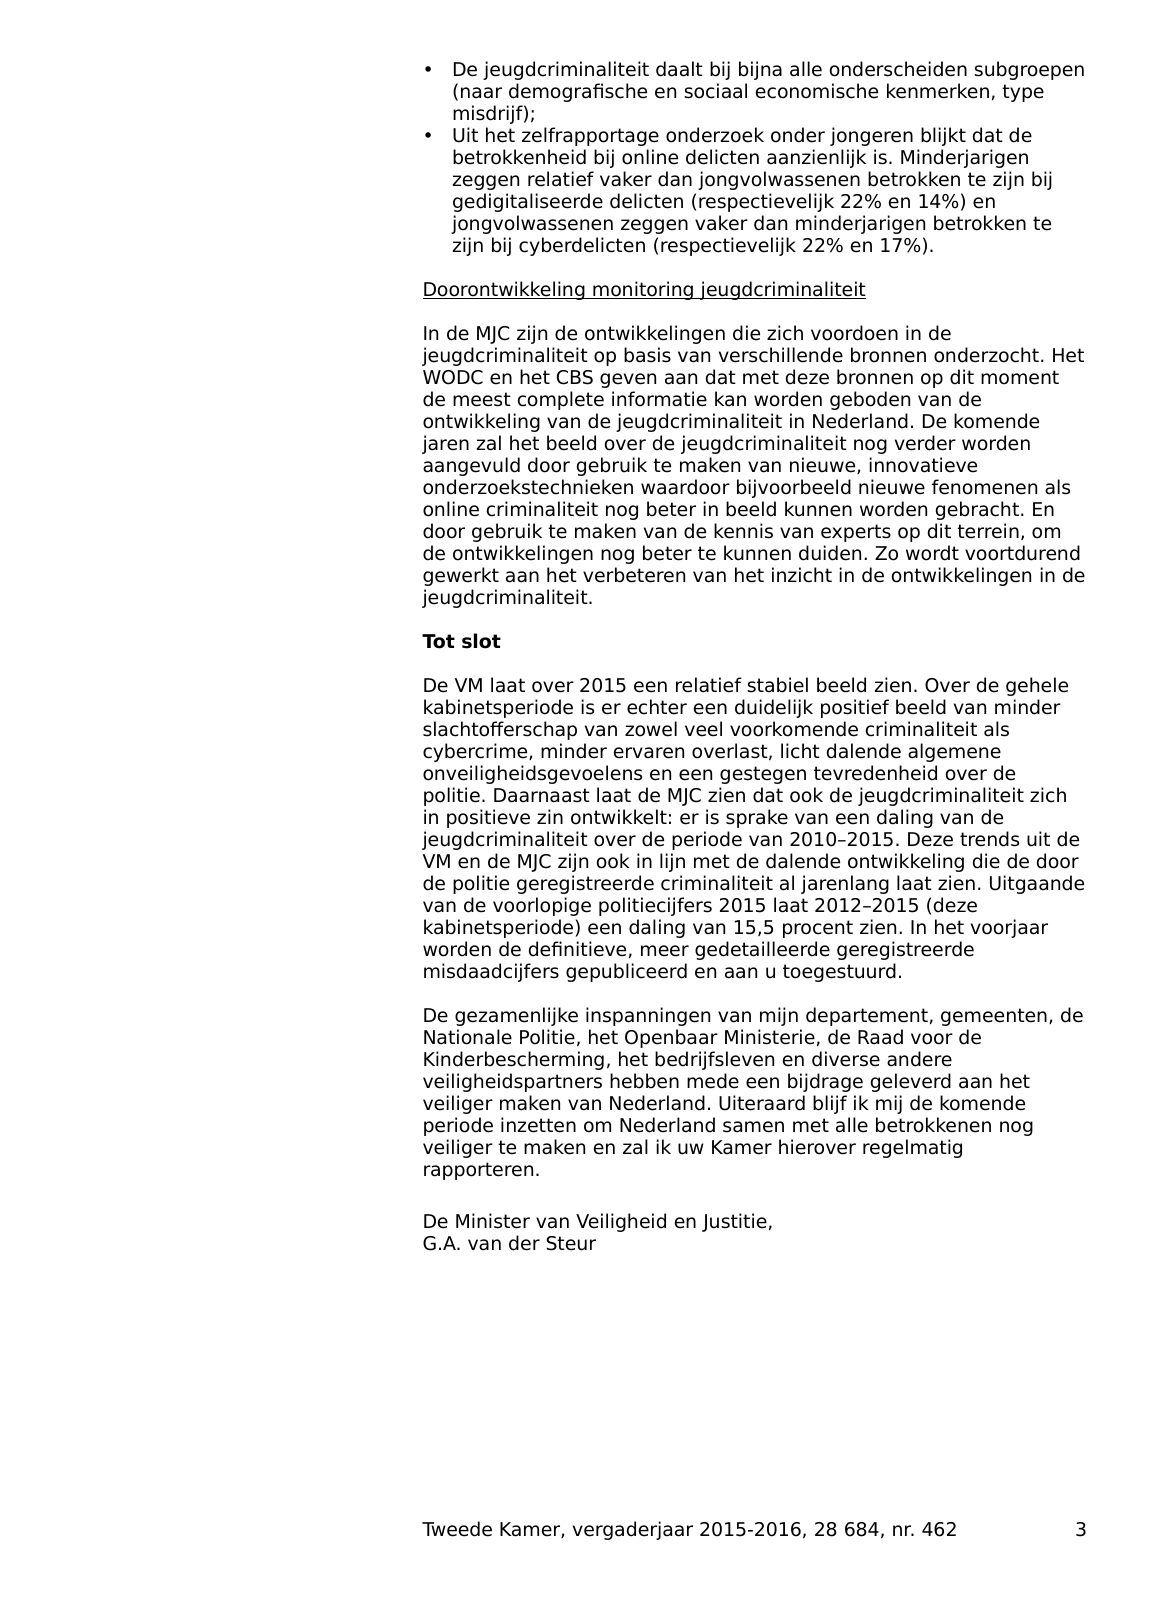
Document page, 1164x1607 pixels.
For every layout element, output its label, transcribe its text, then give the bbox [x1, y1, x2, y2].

text • Uit het zelfrapportage onderzoek onder jongeren blijkt dat de betrokkenheid bij online delicten aanzienlijk is. Minderjarigen zeggen relatief vaker dan jongvolwassenen betrokken te zijn bij gedigitaliseerde delicten (respectievelijk 22% en 14%) en jongvolwassenen zeggen vaker dan minderjarigen betrokken te zijn bij cyberdelicten (respectievelijk 22% en 17%). [422, 125, 1087, 257]
subtitle Tot slot [422, 631, 1087, 653]
text • De jeugdcriminaliteit daalt bij bijna alle onderscheiden subgroepen (naar demografische en sociaal economische kenmerken, type misdrijf); [422, 59, 1087, 125]
text De VM laat over 2015 een relatief stabiel beeld zien. Over de gehele kabinetsperiode is er echter een duidelijk positief beeld van minder slachtofferschap van zowel veel voorkomende criminaliteit als cybercrime, minder ervaren overlast, licht dalende algemene onveiligheidsgevoelens en een gestegen tevredenheid over de politie. Daarnaast laat de MJC zien dat ook de jeugdcriminaliteit zich in positieve zin ontwikkelt: er is sprake van een daling van de jeugdcriminaliteit over de periode van 2010–2015. Deze trends uit de VM en de MJC zijn ook in lijn met de dalende ontwikkeling die de door de politie geregistreerde criminaliteit al jarenlang laat zien. Uitgaande van de voorlopige politiecijfers 2015 laat 2012–2015 (deze kabinetsperiode) een daling van 15,5 procent zien. In het voorjaar worden de definitieve, meer gedetailleerde geregistreerde misdaadcijfers gepubliceerd en aan u toegestuurd. [422, 675, 1087, 983]
subtitle Doorontwikkeling monitoring jeugdcriminaliteit [422, 279, 1087, 301]
text De Minister van Veiligheid en Justitie, G.A. van der Steur [422, 1211, 1087, 1255]
text In de MJC zijn de ontwikkelingen die zich voordoen in de jeugdcriminaliteit op basis van verschillende bronnen onderzocht. Het WODC en het CBS geven aan dat met deze bronnen op dit moment de meest complete informatie kan worden geboden van de ontwikkeling van de jeugdcriminaliteit in Nederland. De komende jaren zal het beeld over de jeugdcriminaliteit nog verder worden aangevuld door gebruik te maken van nieuwe, innovatieve onderzoekstechnieken waardoor bijvoorbeeld nieuwe fenomenen als online criminaliteit nog beter in beeld kunnen worden gebracht. En door gebruik te maken van de kennis van experts op dit terrein, om de ontwikkelingen nog beter te kunnen duiden. Zo wordt voortdurend gewerkt aan het verbeteren van het inzicht in de ontwikkelingen in de jeugdcriminaliteit. [422, 323, 1087, 609]
text De gezamenlijke inspanningen van mijn departement, gemeenten, de Nationale Politie, het Openbaar Ministerie, de Raad voor de Kinderbescherming, het bedrijfsleven en diverse andere veiligheidspartners hebben mede een bijdrage geleverd aan het veiliger maken van Nederland. Uiteraard blijf ik mij de komende periode inzetten om Nederland samen met alle betrokkenen nog veiliger te maken en zal ik uw Kamer hierover regelmatig rapporteren. [422, 1005, 1087, 1181]
